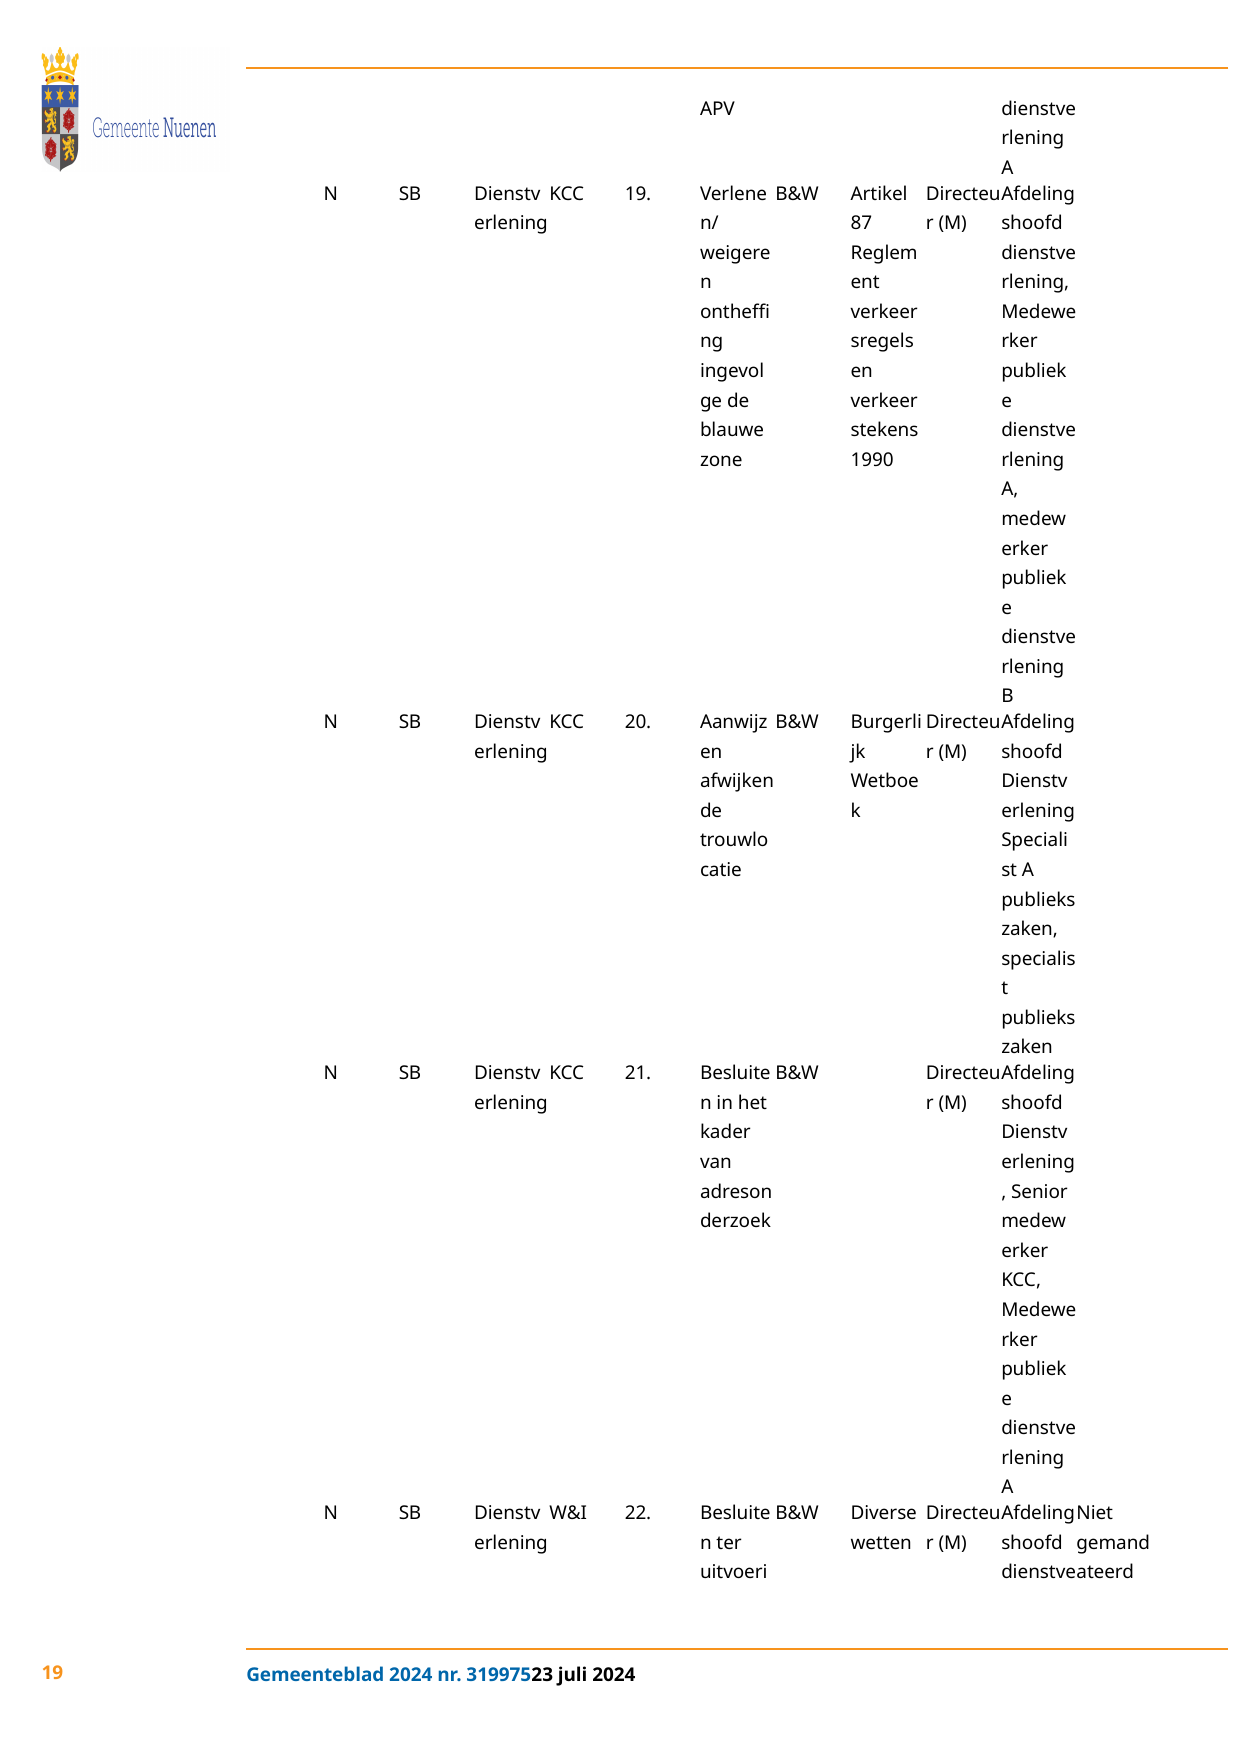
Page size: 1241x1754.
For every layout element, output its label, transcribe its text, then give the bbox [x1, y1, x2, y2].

table_cell 21. [625, 1060, 700, 1499]
picture [41, 47, 231, 172]
table_cell [474, 95, 549, 180]
table_cell N [323, 180, 398, 708]
table_cell KCC [549, 708, 624, 1059]
table_cell Aanwijzen afwijkende trouwlocatie [700, 708, 775, 1059]
table_cell [625, 95, 700, 180]
table_cell KCC [549, 1060, 624, 1499]
table_cell Burgerlijk Wetboek [850, 708, 926, 1059]
table_cell [399, 95, 474, 180]
table_cell Dienstverlening [474, 180, 549, 708]
table_cell [1076, 1060, 1152, 1499]
table_cell W&I [549, 1499, 624, 1584]
table_cell SB [399, 180, 474, 708]
table_cell Diverse wetten [850, 1499, 926, 1584]
table_cell Afdelingshoofd dienstverlening, Medewerker publieke dienstverlening A, medewerker publieke dienstverlening B [1001, 180, 1076, 708]
table_cell [926, 95, 1001, 180]
table_cell 19. [625, 180, 700, 708]
table_cell [248, 708, 323, 1059]
table_cell Besluiten ter uitvoeri [700, 1499, 775, 1584]
table_cell SB [399, 1060, 474, 1499]
table_cell Dienstverlening [474, 708, 549, 1059]
table_cell B&W [775, 708, 850, 1059]
table_cell 22. [625, 1499, 700, 1584]
table_cell Niet gemandateerd [1076, 1499, 1152, 1584]
table_cell [248, 95, 323, 180]
table_cell B&W [775, 1060, 850, 1499]
table_cell KCC [549, 180, 624, 708]
table_cell [248, 1499, 323, 1584]
table_cell Artikel 87 Reglement verkeersregels en verkeerstekens 1990 [850, 180, 926, 708]
table_cell 20. [625, 708, 700, 1059]
table_cell [1076, 708, 1152, 1059]
table_cell [323, 95, 398, 180]
table_cell [850, 95, 926, 180]
table_cell Dienstverlening [474, 1060, 549, 1499]
table_cell SB [399, 1499, 474, 1584]
table_cell APV [700, 95, 775, 180]
table_cell dienstverlening A [1001, 95, 1076, 180]
table_cell N [323, 1060, 398, 1499]
table_cell B&W [775, 180, 850, 708]
table_cell [775, 95, 850, 180]
table_cell Afdelingshoofd Dienstverlening Specialist A publiekszaken, specialist publiekszaken [1001, 708, 1076, 1059]
table_cell Directeur (M) [926, 180, 1001, 708]
table_cell Verlenen/weigeren ontheffing ingevolge de blauwe zone [700, 180, 775, 708]
table_cell Directeur (M) [926, 708, 1001, 1059]
table_cell N [323, 708, 398, 1059]
table_cell [248, 180, 323, 708]
table_cell [850, 1060, 926, 1499]
table_cell Besluiten in het kader van adresonderzoek [700, 1060, 775, 1499]
table_cell [248, 1060, 323, 1499]
table_cell Directeur (M) [926, 1060, 1001, 1499]
table_cell Dienstverlening [474, 1499, 549, 1584]
table_cell [1076, 180, 1152, 708]
table_cell Afdelingshoofd dienstve [1001, 1499, 1076, 1584]
table_cell [549, 95, 624, 180]
table_cell B&W [775, 1499, 850, 1584]
table_cell SB [399, 708, 474, 1059]
table_cell N [323, 1499, 398, 1584]
table_cell Directeur (M) [926, 1499, 1001, 1584]
table_cell [1076, 95, 1152, 180]
table_cell Afdelingshoofd Dienstverlening, Senior medewerker KCC, Medewerker publieke dienstverlening A [1001, 1060, 1076, 1499]
